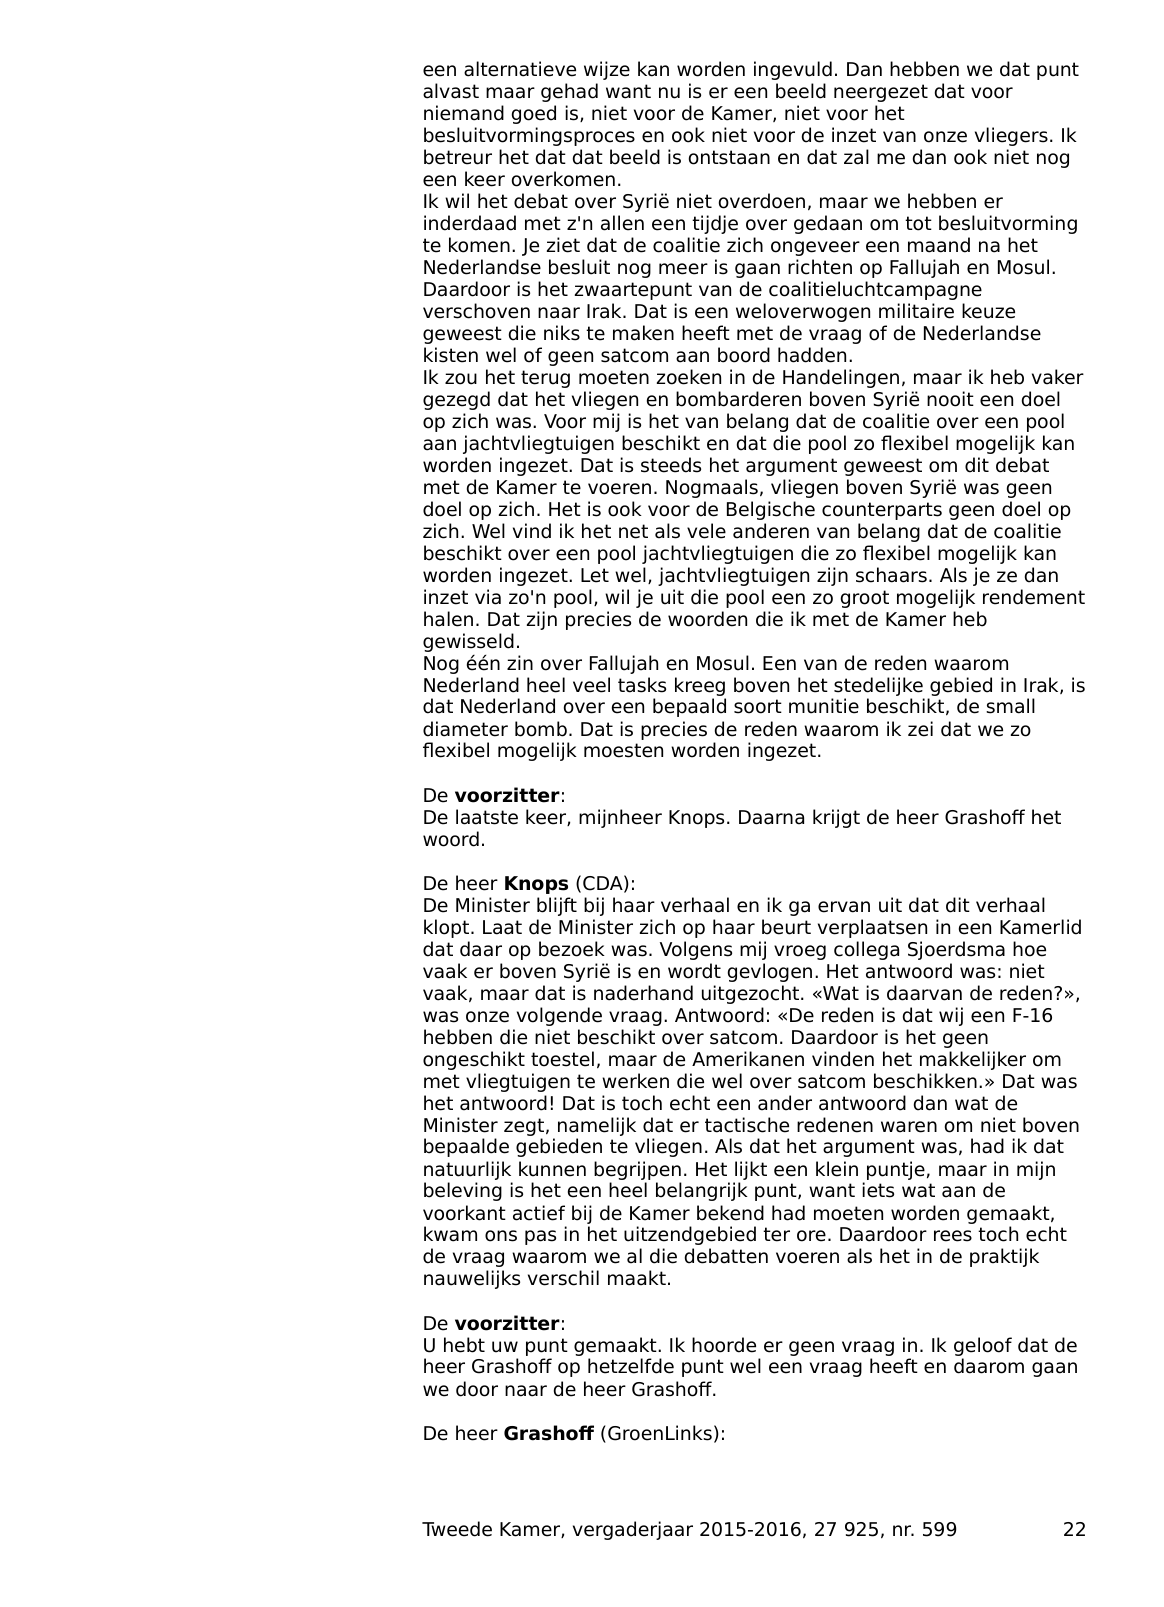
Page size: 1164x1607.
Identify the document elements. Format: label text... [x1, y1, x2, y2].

text De heer Knops (CDA): [422, 873, 1087, 895]
text De laatste keer, mijnheer Knops. Daarna krijgt de heer Grashoff het woord. [422, 807, 1087, 851]
text Ik zou het terug moeten zoeken in de Handelingen, maar ik heb vaker gezegd dat het vliegen en bombarderen boven Syrië nooit een doel op zich was. Voor mij is het van belang dat de coalitie over een pool aan jachtvliegtuigen beschikt en dat die pool zo flexibel mogelijk kan worden ingezet. Dat is steeds het argument geweest om dit debat met de Kamer te voeren. Nogmaals, vliegen boven Syrië was geen doel op zich. Het is ook voor de Belgische counterparts geen doel op zich. Wel vind ik het net als vele anderen van belang dat de coalitie beschikt over een pool jachtvliegtuigen die zo flexibel mogelijk kan worden ingezet. Let wel, jachtvliegtuigen zijn schaars. Als je ze dan inzet via zo'n pool, wil je uit die pool een zo groot mogelijk rendement halen. Dat zijn precies de woorden die ik met de Kamer heb gewisseld. [422, 367, 1087, 652]
text Ik wil het debat over Syrië niet overdoen, maar we hebben er inderdaad met z'n allen een tijdje over gedaan om tot besluitvorming te komen. Je ziet dat de coalitie zich ongeveer een maand na het Nederlandse besluit nog meer is gaan richten op Fallujah en Mosul. Daardoor is het zwaartepunt van de coalitieluchtcampagne verschoven naar Irak. Dat is een weloverwogen militaire keuze geweest die niks te maken heeft met de vraag of de Nederlandse kisten wel of geen satcom aan boord hadden. [422, 191, 1087, 367]
text De Minister blijft bij haar verhaal en ik ga ervan uit dat dit verhaal klopt. Laat de Minister zich op haar beurt verplaatsen in een Kamerlid dat daar op bezoek was. Volgens mij vroeg collega Sjoerdsma hoe vaak er boven Syrië is en wordt gevlogen. Het antwoord was: niet vaak, maar dat is naderhand uitgezocht. «Wat is daarvan de reden?», was onze volgende vraag. Antwoord: «De reden is dat wij een F-16 hebben die niet beschikt over satcom. Daardoor is het geen ongeschikt toestel, maar de Amerikanen vinden het makkelijker om met vliegtuigen te werken die wel over satcom beschikken.» Dat was het antwoord! Dat is toch echt een ander antwoord dan wat de Minister zegt, namelijk dat er tactische redenen waren om niet boven bepaalde gebieden te vliegen. Als dat het argument was, had ik dat natuurlijk kunnen begrijpen. Het lijkt een klein puntje, maar in mijn beleving is het een heel belangrijk punt, want iets wat aan de voorkant actief bij de Kamer bekend had moeten worden gemaakt, kwam ons pas in het uitzendgebied ter ore. Daardoor rees toch echt de vraag waarom we al die debatten voeren als het in de praktijk nauwelijks verschil maakt. [422, 895, 1087, 1290]
text De heer Grashoff (GroenLinks): [422, 1423, 1087, 1444]
text De voorzitter: [422, 1312, 1087, 1334]
text U hebt uw punt gemaakt. Ik hoorde er geen vraag in. Ik geloof dat de heer Grashoff op hetzelfde punt wel een vraag heeft en daarom gaan we door naar de heer Grashoff. [422, 1334, 1087, 1400]
text Nog één zin over Fallujah en Mosul. Een van de reden waarom Nederland heel veel tasks kreeg boven het stedelijke gebied in Irak, is dat Nederland over een bepaald soort munitie beschikt, de small diameter bomb. Dat is precies de reden waarom ik zei dat we zo flexibel mogelijk moesten worden ingezet. [422, 652, 1087, 762]
text een alternatieve wijze kan worden ingevuld. Dan hebben we dat punt alvast maar gehad want nu is er een beeld neergezet dat voor niemand goed is, niet voor de Kamer, niet voor het besluitvormingsproces en ook niet voor de inzet van onze vliegers. Ik betreur het dat dat beeld is ontstaan en dat zal me dan ook niet nog een keer overkomen. [422, 59, 1087, 191]
text De voorzitter: [422, 784, 1087, 807]
